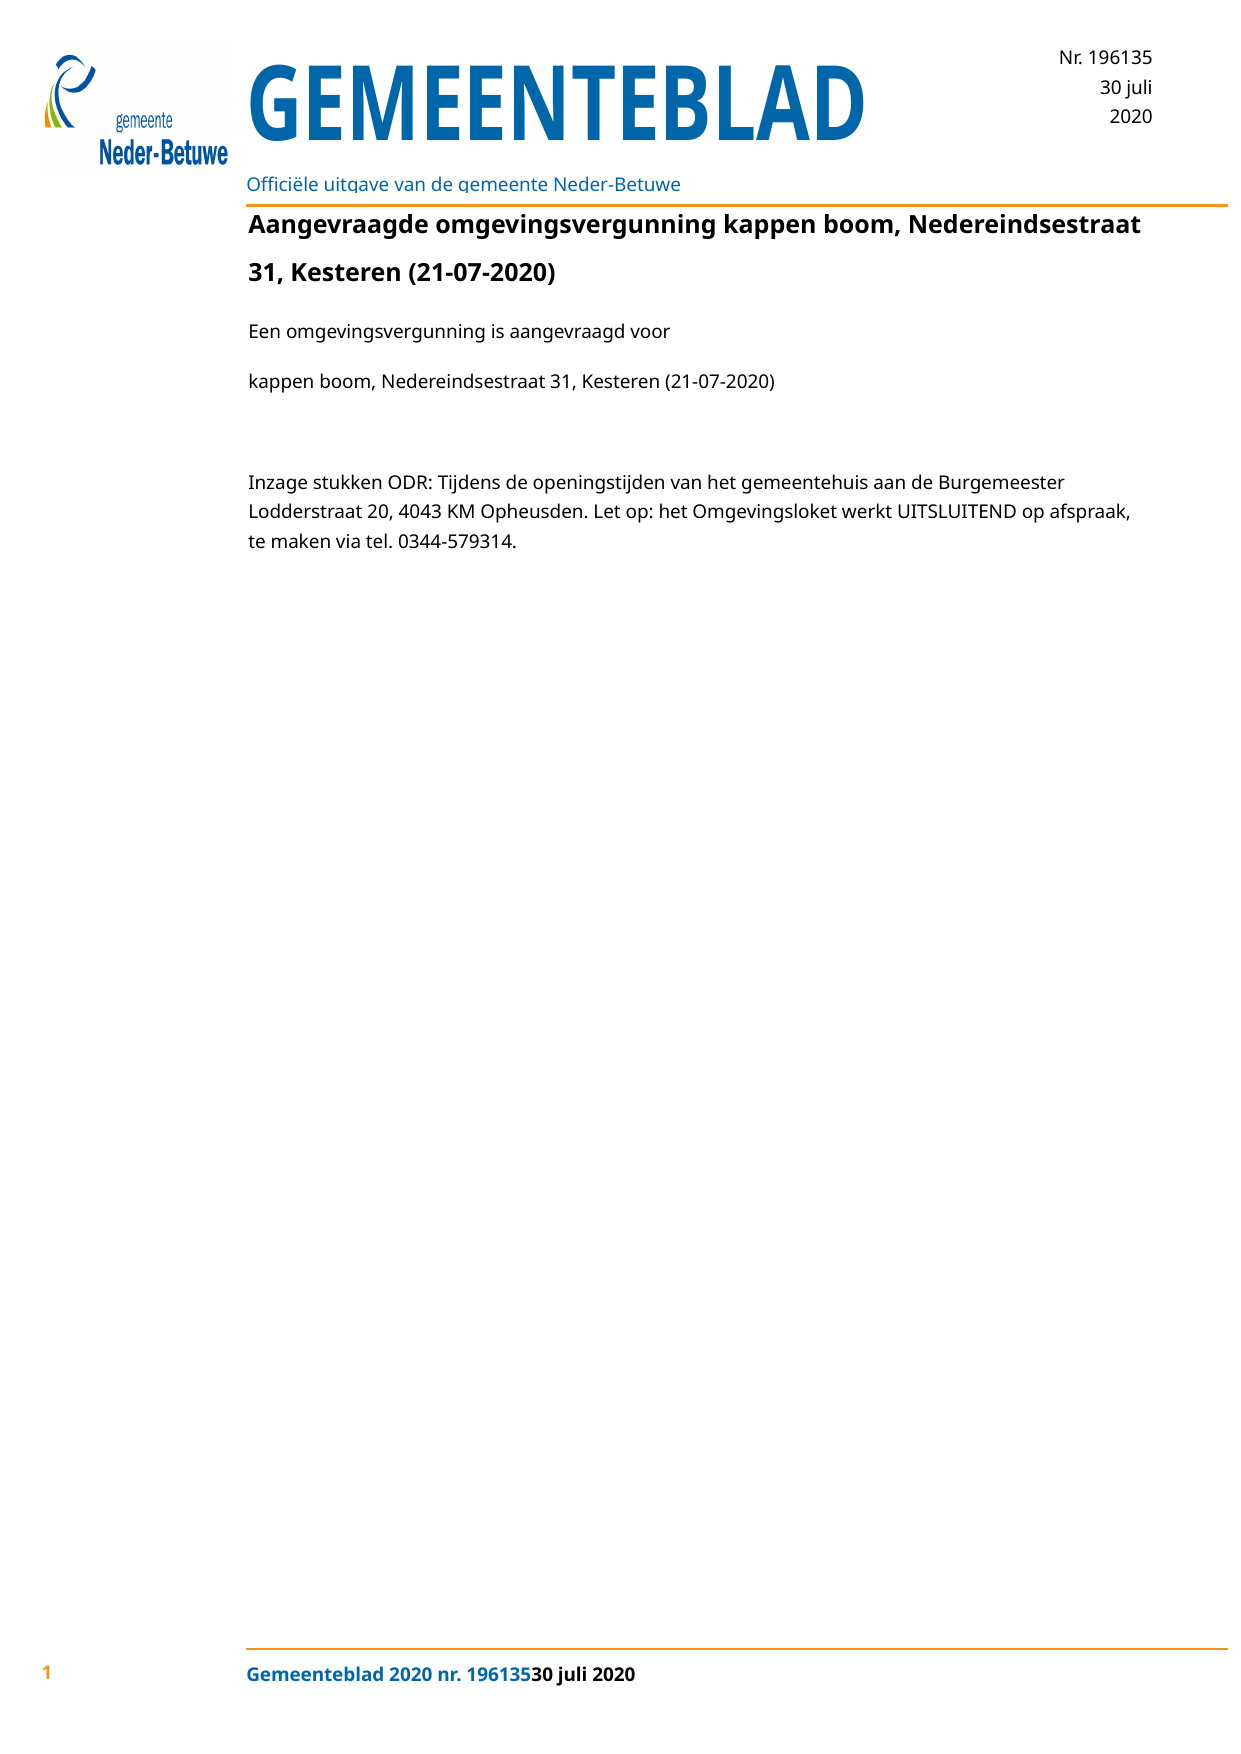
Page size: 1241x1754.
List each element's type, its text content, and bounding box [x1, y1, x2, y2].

text Een omgevingsvergunning is aangevraagd voor [248, 318, 1152, 344]
text Aangevraagde omgevingsvergunning kappen boom, Nedereindsestraat 31, Kesteren (21-07-2020) [248, 207, 1152, 288]
text kappen boom, Nedereindsestraat 31, Kesteren (21-07-2020) [248, 368, 1152, 394]
text Inzage stukken ODR: Tijdens de openingstijden van het gemeentehuis aan de Burgemeester Lodderstraat 20, 4043 KM Opheusden. Let op: het Omgevingsloket werkt UITSLUITEND op afspraak, te maken via tel. 0344-579314. [248, 469, 1152, 554]
picture [41, 47, 231, 172]
